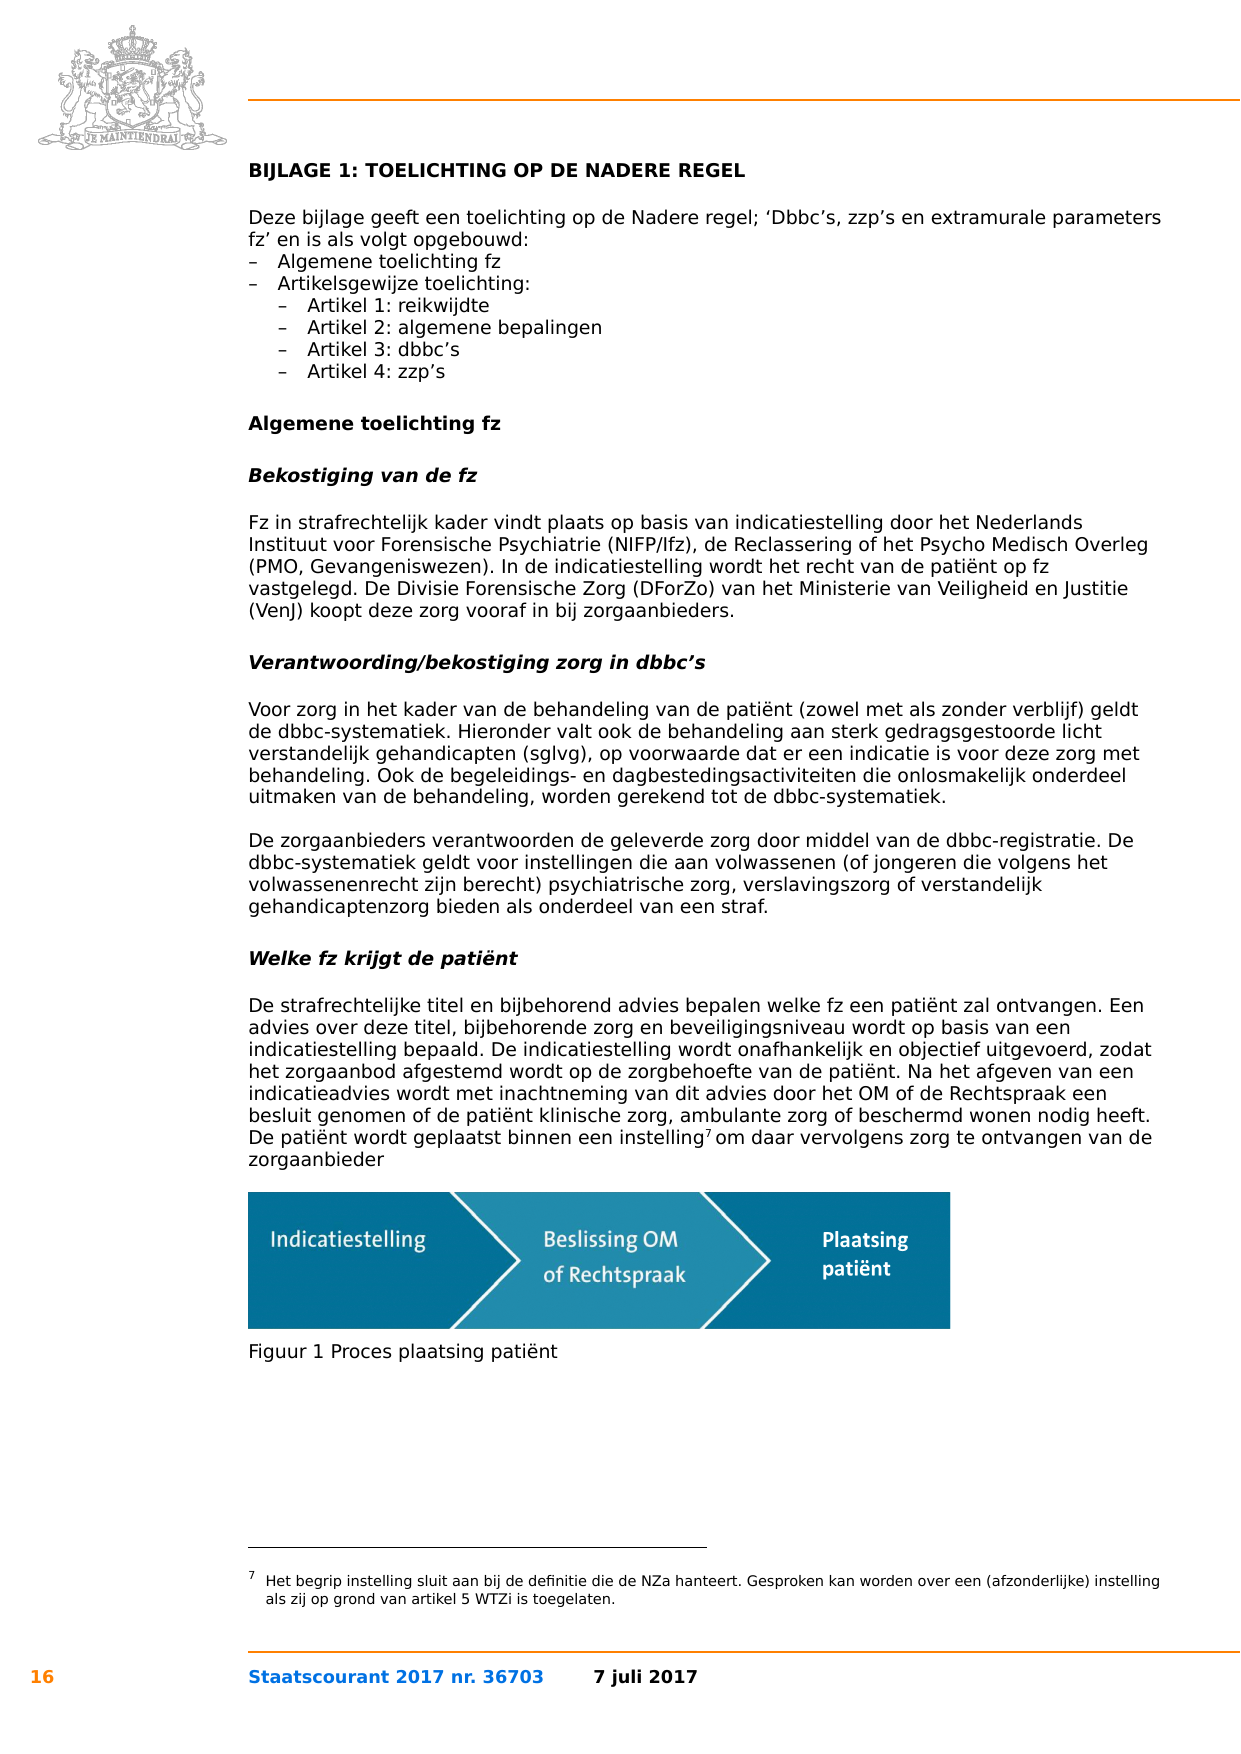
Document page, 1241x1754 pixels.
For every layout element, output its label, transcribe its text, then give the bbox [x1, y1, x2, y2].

picture [872, 1236, 878, 1245]
picture [290, 1230, 300, 1247]
text – Artikel 2: algemene bepalingen [278, 317, 1163, 339]
picture [38, 25, 227, 150]
text – Artikelsgewijze toelichting: [248, 273, 1163, 295]
picture [853, 1236, 860, 1246]
picture [372, 1235, 382, 1247]
text Voor zorg in het kader van de behandeling van de patiënt (zowel met als zonder verblijf) geldt de dbbc-systematiek. Hieronder valt ook de behandeling aan sterk gedragsgestoorde licht verstandelijk gehandicapten (sglvg), op voorwaarde dat er een indicatie is voor deze zorg met behandeling. Ook de begeleidings- en dagbestedingsactiviteiten die onlosmakelijk onderdeel uitmaken van de behandeling, worden gerekend tot de dbbc-systematiek. [248, 698, 1163, 808]
subtitle Welke fz krijgt de patiënt [248, 948, 1163, 970]
picture [872, 1265, 881, 1275]
picture [303, 1231, 336, 1248]
picture [355, 1235, 362, 1247]
text – Artikel 4: zzp’s [278, 361, 1163, 383]
picture [835, 1265, 843, 1275]
picture [344, 1235, 353, 1247]
subtitle Algemene toelichting fz [248, 413, 1163, 435]
text Fz in strafrechtelijk kader vindt plaats op basis van indicatiestelling door het Nederlands Instituut voor Forensische Psychiatrie (NIFP/Ifz), de Reclassering of het Psycho Medisch Overleg (PMO, Gevangeniswezen). In de indicatiestelling wordt het recht van de patiënt op fz vastgelegd. De Divisie Forensische Zorg (DForZo) van het Ministerie van Veiligheid en Justitie (VenJ) koopt deze zorg vooraf in bij zorgaanbieders. [248, 512, 1163, 622]
text Deze bijlage geeft een toelichting op de Nadere regel; ‘Dbbc’s, zzp’s en extramurale parameters fz’ en is als volgt opgebouwd: [248, 207, 1163, 251]
text – Artikel 3: dbbc’s [278, 339, 1163, 361]
picture [824, 1233, 833, 1246]
picture [278, 1234, 287, 1246]
picture [364, 1232, 371, 1248]
picture [402, 1234, 412, 1247]
picture [449, 1192, 770, 1329]
picture [884, 1263, 889, 1275]
picture [887, 1236, 895, 1246]
picture [842, 1236, 849, 1246]
picture [899, 1239, 907, 1250]
text De strafrechtelijke titel en bijbehorend advies bepalen welke fz een patiënt zal ontvangen. Een advies over deze titel, bijbehorende zorg en beveiligingsniveau wordt op basis van een indicatiestelling bepaald. De indicatiestelling wordt onafhankelijk en objectief uitgevoerd, zodat het zorgaanbod afgestemd wordt op de zorgbehoefte van de patiënt. Na het afgeven van een indicatieadvies wordt met inachtneming van dit advies door het OM of de Rechtspraak een besluit genomen of de patiënt klinische zorg, ambulante zorg of beschermd wonen nodig heeft. De patiënt wordt geplaatst binnen een instellingom daar vervolgens zorg te ontvangen van de zorgaanbieder [248, 995, 1163, 1171]
picture [863, 1234, 869, 1247]
text Figuur 1 Proces plaatsing patiënt [248, 1341, 951, 1362]
picture [860, 1266, 868, 1275]
picture [415, 1235, 425, 1253]
text – Algemene toelichting fz [248, 251, 1163, 273]
subtitle Verantwoording/bekostiging zorg in dbbc’s [248, 652, 1163, 673]
subtitle Bekostiging van de fz [248, 465, 1163, 487]
subtitle BIJLAGE 1: TOELICHTING OP DE NADERE REGEL [248, 160, 1163, 182]
text De zorgaanbieders verantwoorden de geleverde zorg door middel van de dbbc-registratie. De dbbc-systematiek geldt voor instellingen die aan volwassenen (of jongeren die volgens het volwassenenrecht zijn berecht) psychiatrische zorg, verslavingszorg of verstandelijk gehandicaptenzorg bieden als onderdeel van een straf. [248, 830, 1163, 918]
picture [847, 1263, 852, 1275]
picture [824, 1265, 833, 1279]
text – Artikel 1: reikwijdte [278, 295, 1163, 317]
text Het begrip instelling sluit aan bij de definitie die de NZa hanteert. Gesproken kan worden over een (afzonderlijke) instelling als zij op grond van artikel 5 WTZi is toegelaten. [248, 1569, 1163, 1608]
